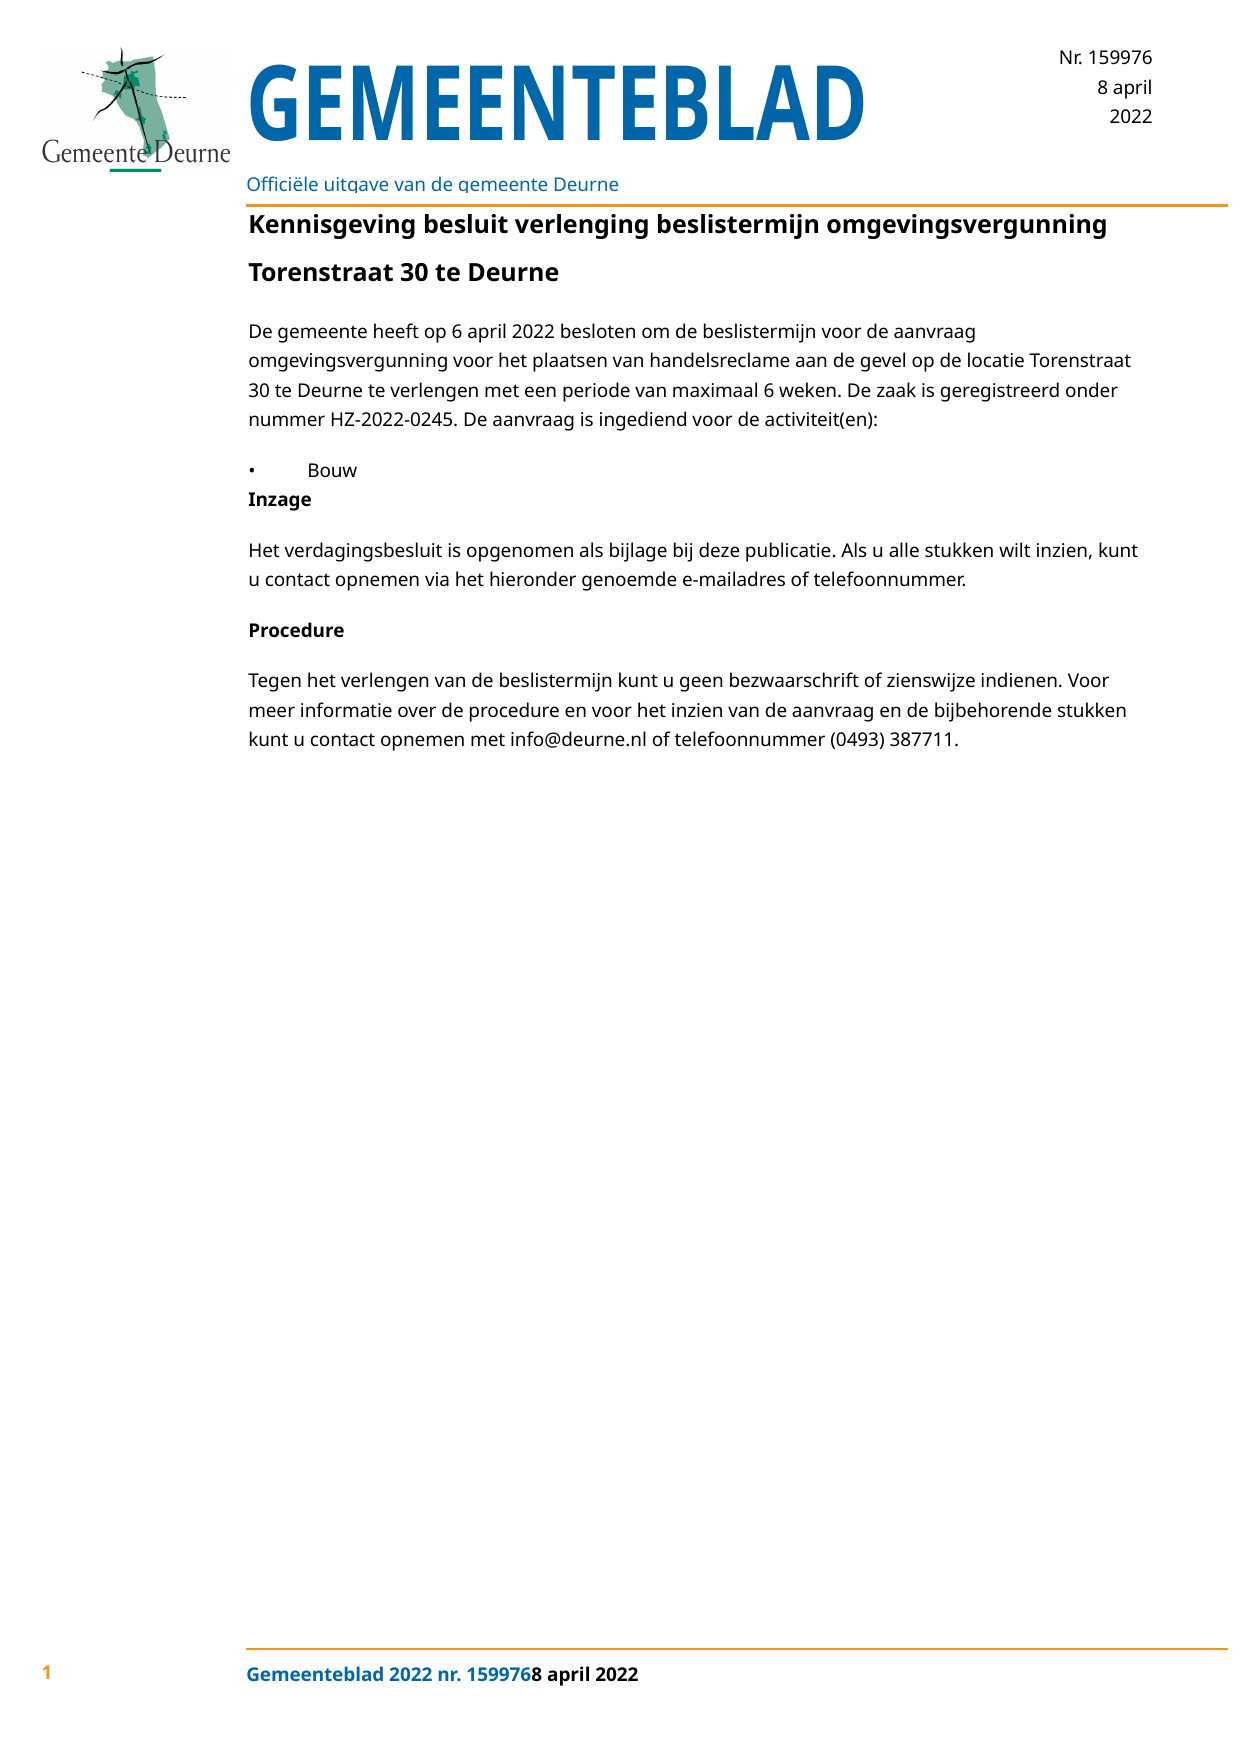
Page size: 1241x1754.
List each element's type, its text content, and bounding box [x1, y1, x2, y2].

text Inzage [248, 487, 1152, 512]
text Het verdagingsbesluit is opgenomen als bijlage bij deze publicatie. Als u alle stukken wilt inzien, kunt u contact opnemen via het hieronder genoemde e-mailadres of telefoonnummer. [248, 537, 1152, 592]
text Kennisgeving besluit verlenging beslistermijn omgevingsvergunning Torenstraat 30 te Deurne [248, 207, 1152, 288]
text De gemeente heeft op 6 april 2022 besloten om de beslistermijn voor de aanvraag omgevingsvergunning voor het plaatsen van handelsreclame aan de gevel op de locatie Torenstraat 30 te Deurne te verlengen met een periode van maximaal 6 weken. De zaak is geregistreerd onder nummer HZ-2022-0245. De aanvraag is ingediend voor de activiteit(en): [248, 318, 1152, 432]
picture [41, 47, 231, 172]
text Procedure [248, 617, 1152, 643]
text Tegen het verlengen van de beslistermijn kunt u geen bezwaarschrift of zienswijze indienen. Voor meer informatie over de procedure en voor het inzien van de aanvraag en de bijbehorende stukken kunt u contact opnemen met info@deurne.nl of telefoonnummer (0493) 387711. [248, 667, 1152, 752]
list Bouw [248, 457, 1152, 483]
